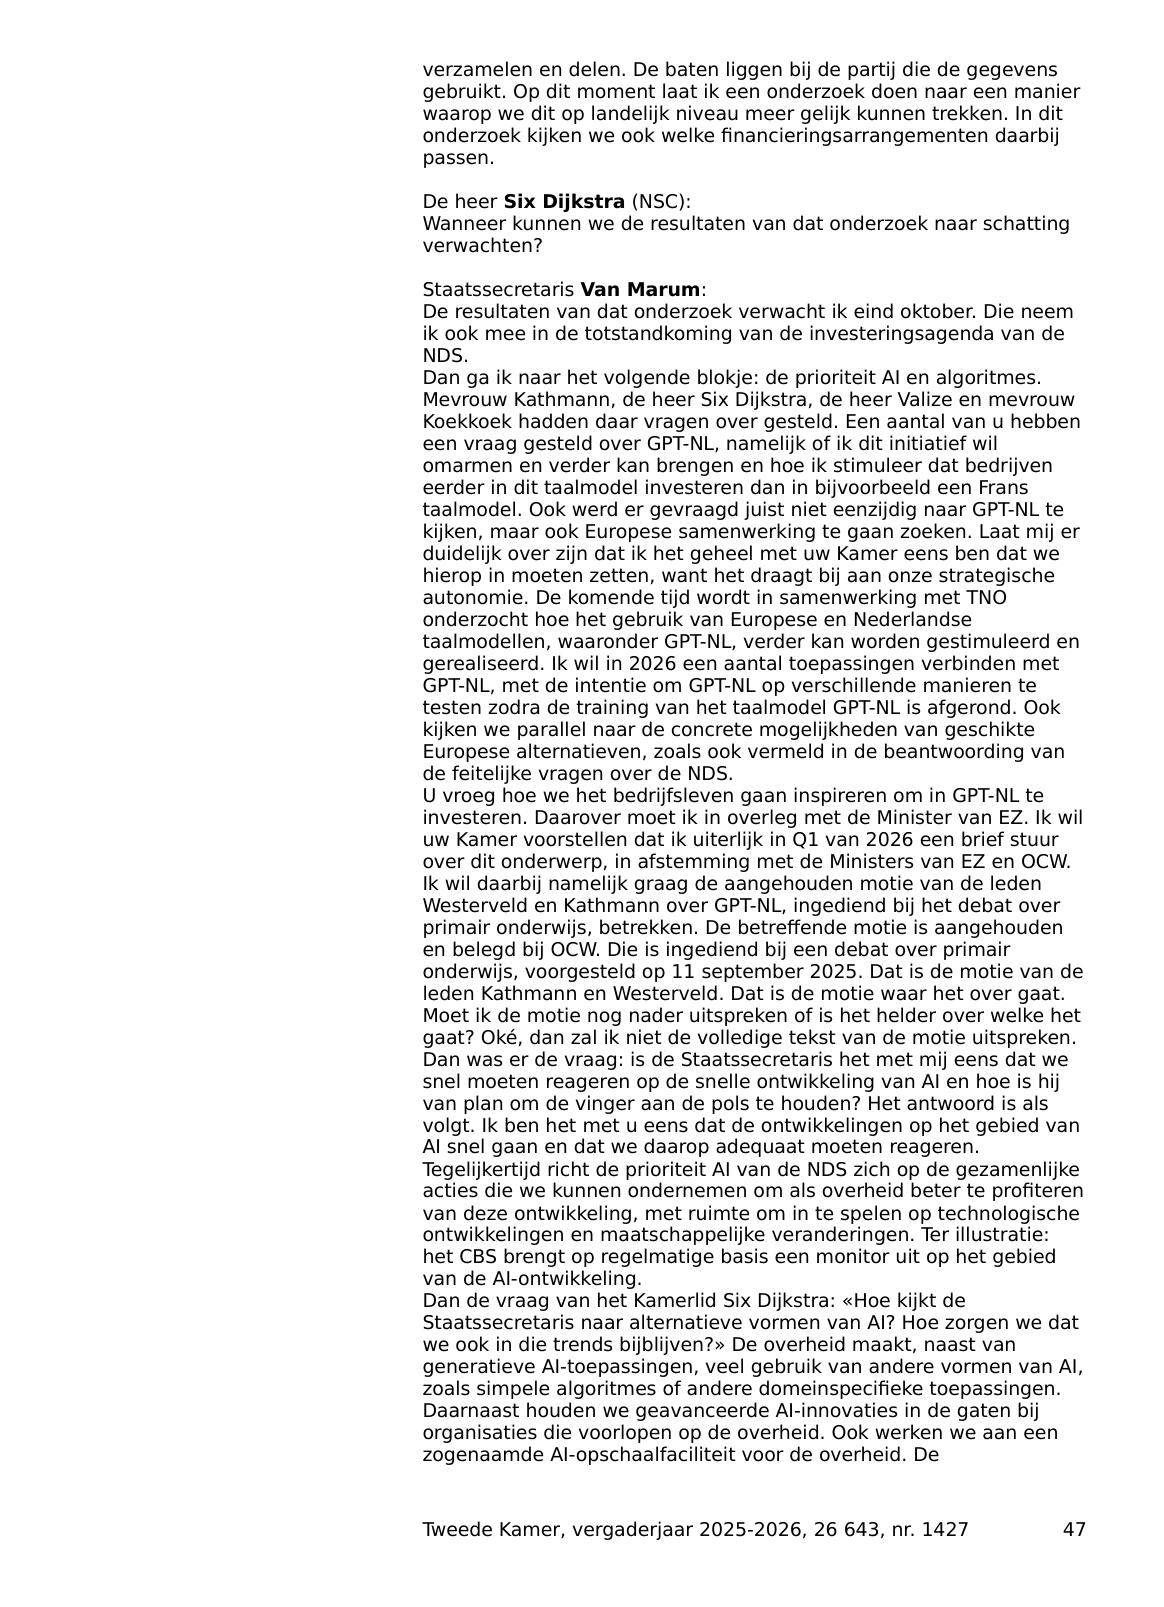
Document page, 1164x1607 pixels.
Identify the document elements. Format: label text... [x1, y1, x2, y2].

text verzamelen en delen. De baten liggen bij de partij die de gegevens gebruikt. Op dit moment laat ik een onderzoek doen naar een manier waarop we dit op landelijk niveau meer gelijk kunnen trekken. In dit onderzoek kijken we ook welke financieringsarrangementen daarbij passen. [422, 59, 1087, 169]
text U vroeg hoe we het bedrijfsleven gaan inspireren om in GPT-NL te investeren. Daarover moet ik in overleg met de Minister van EZ. Ik wil uw Kamer voorstellen dat ik uiterlijk in Q1 van 2026 een brief stuur over dit onderwerp, in afstemming met de Ministers van EZ en OCW. Ik wil daarbij namelijk graag de aangehouden motie van de leden Westerveld en Kathmann over GPT-NL, ingediend bij het debat over primair onderwijs, betrekken. De betreffende motie is aangehouden en belegd bij OCW. Die is ingediend bij een debat over primair onderwijs, voorgesteld op 11 september 2025. Dat is de motie van de leden Kathmann en Westerveld. Dat is de motie waar het over gaat. Moet ik de motie nog nader uitspreken of is het helder over welke het gaat? Oké, dan zal ik niet de volledige tekst van de motie uitspreken. [422, 785, 1087, 1048]
text De resultaten van dat onderzoek verwacht ik eind oktober. Die neem ik ook mee in de totstandkoming van de investeringsagenda van de NDS. [422, 301, 1087, 367]
text Wanneer kunnen we de resultaten van dat onderzoek naar schatting verwachten? [422, 213, 1087, 257]
text Dan ga ik naar het volgende blokje: de prioriteit AI en algoritmes. Mevrouw Kathmann, de heer Six Dijkstra, de heer Valize en mevrouw Koekkoek hadden daar vragen over gesteld. Een aantal van u hebben een vraag gesteld over GPT-NL, namelijk of ik dit initiatief wil omarmen en verder kan brengen en hoe ik stimuleer dat bedrijven eerder in dit taalmodel investeren dan in bijvoorbeeld een Frans taalmodel. Ook werd er gevraagd juist niet eenzijdig naar GPT-NL te kijken, maar ook Europese samenwerking te gaan zoeken. Laat mij er duidelijk over zijn dat ik het geheel met uw Kamer eens ben dat we hierop in moeten zetten, want het draagt bij aan onze strategische autonomie. De komende tijd wordt in samenwerking met TNO onderzocht hoe het gebruik van Europese en Nederlandse taalmodellen, waaronder GPT-NL, verder kan worden gestimuleerd en gerealiseerd. Ik wil in 2026 een aantal toepassingen verbinden met GPT-NL, met de intentie om GPT-NL op verschillende manieren te testen zodra de training van het taalmodel GPT-NL is afgerond. Ook kijken we parallel naar de concrete mogelijkheden van geschikte Europese alternatieven, zoals ook vermeld in de beantwoording van de feitelijke vragen over de NDS. [422, 367, 1087, 785]
text De heer Six Dijkstra (NSC): [422, 191, 1087, 213]
text Dan was er de vraag: is de Staatssecretaris het met mij eens dat we snel moeten reageren op de snelle ontwikkeling van AI en hoe is hij van plan om de vinger aan de pols te houden? Het antwoord is als volgt. Ik ben het met u eens dat de ontwikkelingen op het gebied van AI snel gaan en dat we daarop adequaat moeten reageren. Tegelijkertijd richt de prioriteit AI van de NDS zich op de gezamenlijke acties die we kunnen ondernemen om als overheid beter te profiteren van deze ontwikkeling, met ruimte om in te spelen op technologische ontwikkelingen en maatschappelijke veranderingen. Ter illustratie: het CBS brengt op regelmatige basis een monitor uit op het gebied van de AI-ontwikkeling. [422, 1048, 1087, 1290]
text Dan de vraag van het Kamerlid Six Dijkstra: «Hoe kijkt de Staatssecretaris naar alternatieve vormen van AI? Hoe zorgen we dat we ook in die trends bijblijven?» De overheid maakt, naast van generatieve AI-toepassingen, veel gebruik van andere vormen van AI, zoals simpele algoritmes of andere domeinspecifieke toepassingen. Daarnaast houden we geavanceerde AI-innovaties in de gaten bij organisaties die voorlopen op de overheid. Ook werken we aan een zogenaamde AI-opschaalfaciliteit voor de overheid. De [422, 1290, 1087, 1466]
text Staatssecretaris Van Marum: [422, 279, 1087, 301]
